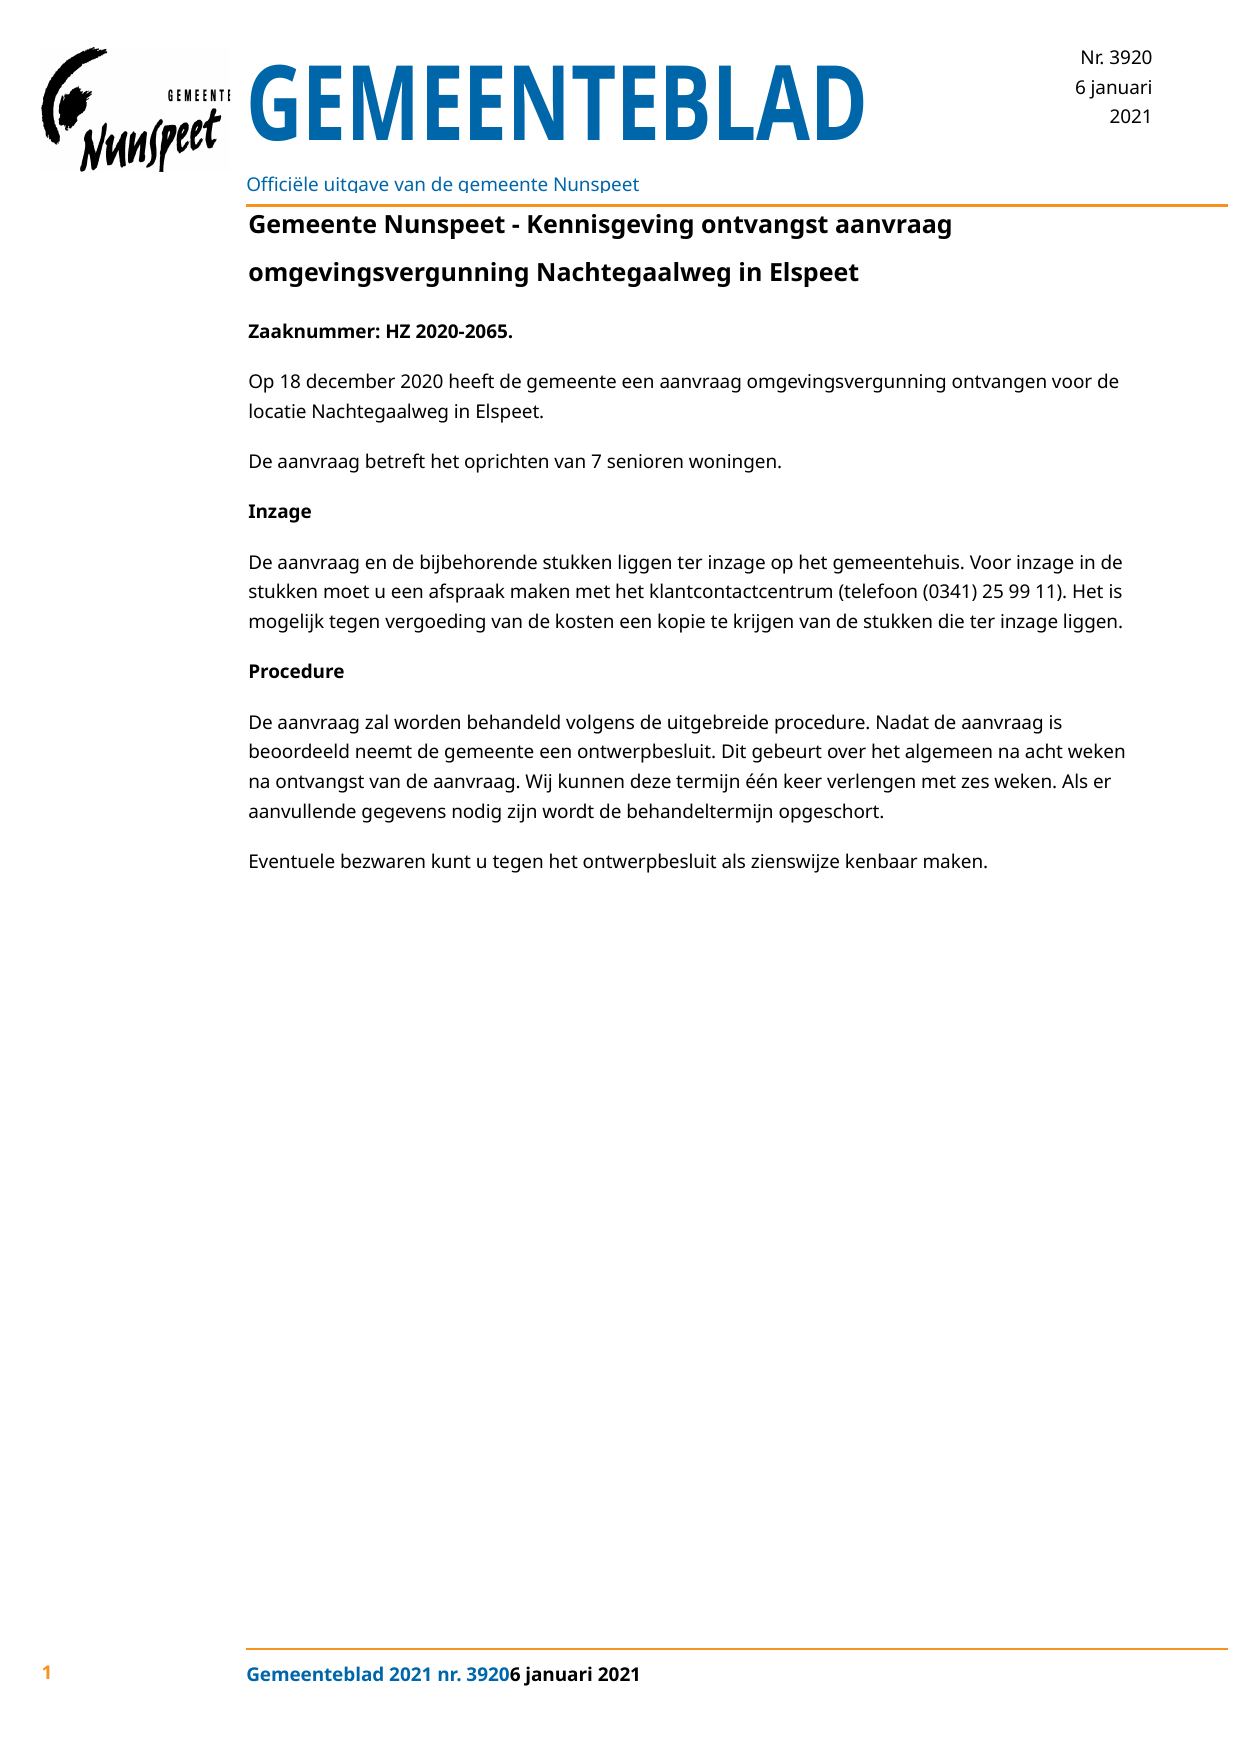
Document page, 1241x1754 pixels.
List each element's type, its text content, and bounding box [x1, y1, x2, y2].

text Zaaknummer: HZ 2020-2065. [248, 318, 1152, 344]
text Eventuele bezwaren kunt u tegen het ontwerpbesluit als zienswijze kenbaar maken. [248, 848, 1152, 874]
text Gemeente Nunspeet - Kennisgeving ontvangst aanvraag omgevingsvergunning Nachtegaalweg in Elspeet [248, 207, 1152, 288]
text Procedure [248, 659, 1152, 684]
picture [41, 47, 231, 172]
text Inzage [248, 499, 1152, 524]
text Op 18 december 2020 heeft de gemeente een aanvraag omgevingsvergunning ontvangen voor de locatie Nachtegaalweg in Elspeet. [248, 368, 1152, 424]
text De aanvraag zal worden behandeld volgens de uitgebreide procedure. Nadat de aanvraag is beoordeeld neemt de gemeente een ontwerpbesluit. Dit gebeurt over het algemeen na acht weken na ontvangst van de aanvraag. Wij kunnen deze termijn één keer verlengen met zes weken. Als er aanvullende gegevens nodig zijn wordt de behandeltermijn opgeschort. [248, 709, 1152, 824]
text De aanvraag betreft het oprichten van 7 senioren woningen. [248, 448, 1152, 474]
text De aanvraag en de bijbehorende stukken liggen ter inzage op het gemeentehuis. Voor inzage in de stukken moet u een afspraak maken met het klantcontactcentrum (telefoon (0341) 25 99 11). Het is mogelijk tegen vergoeding van de kosten een kopie te krijgen van de stukken die ter inzage liggen. [248, 549, 1152, 634]
